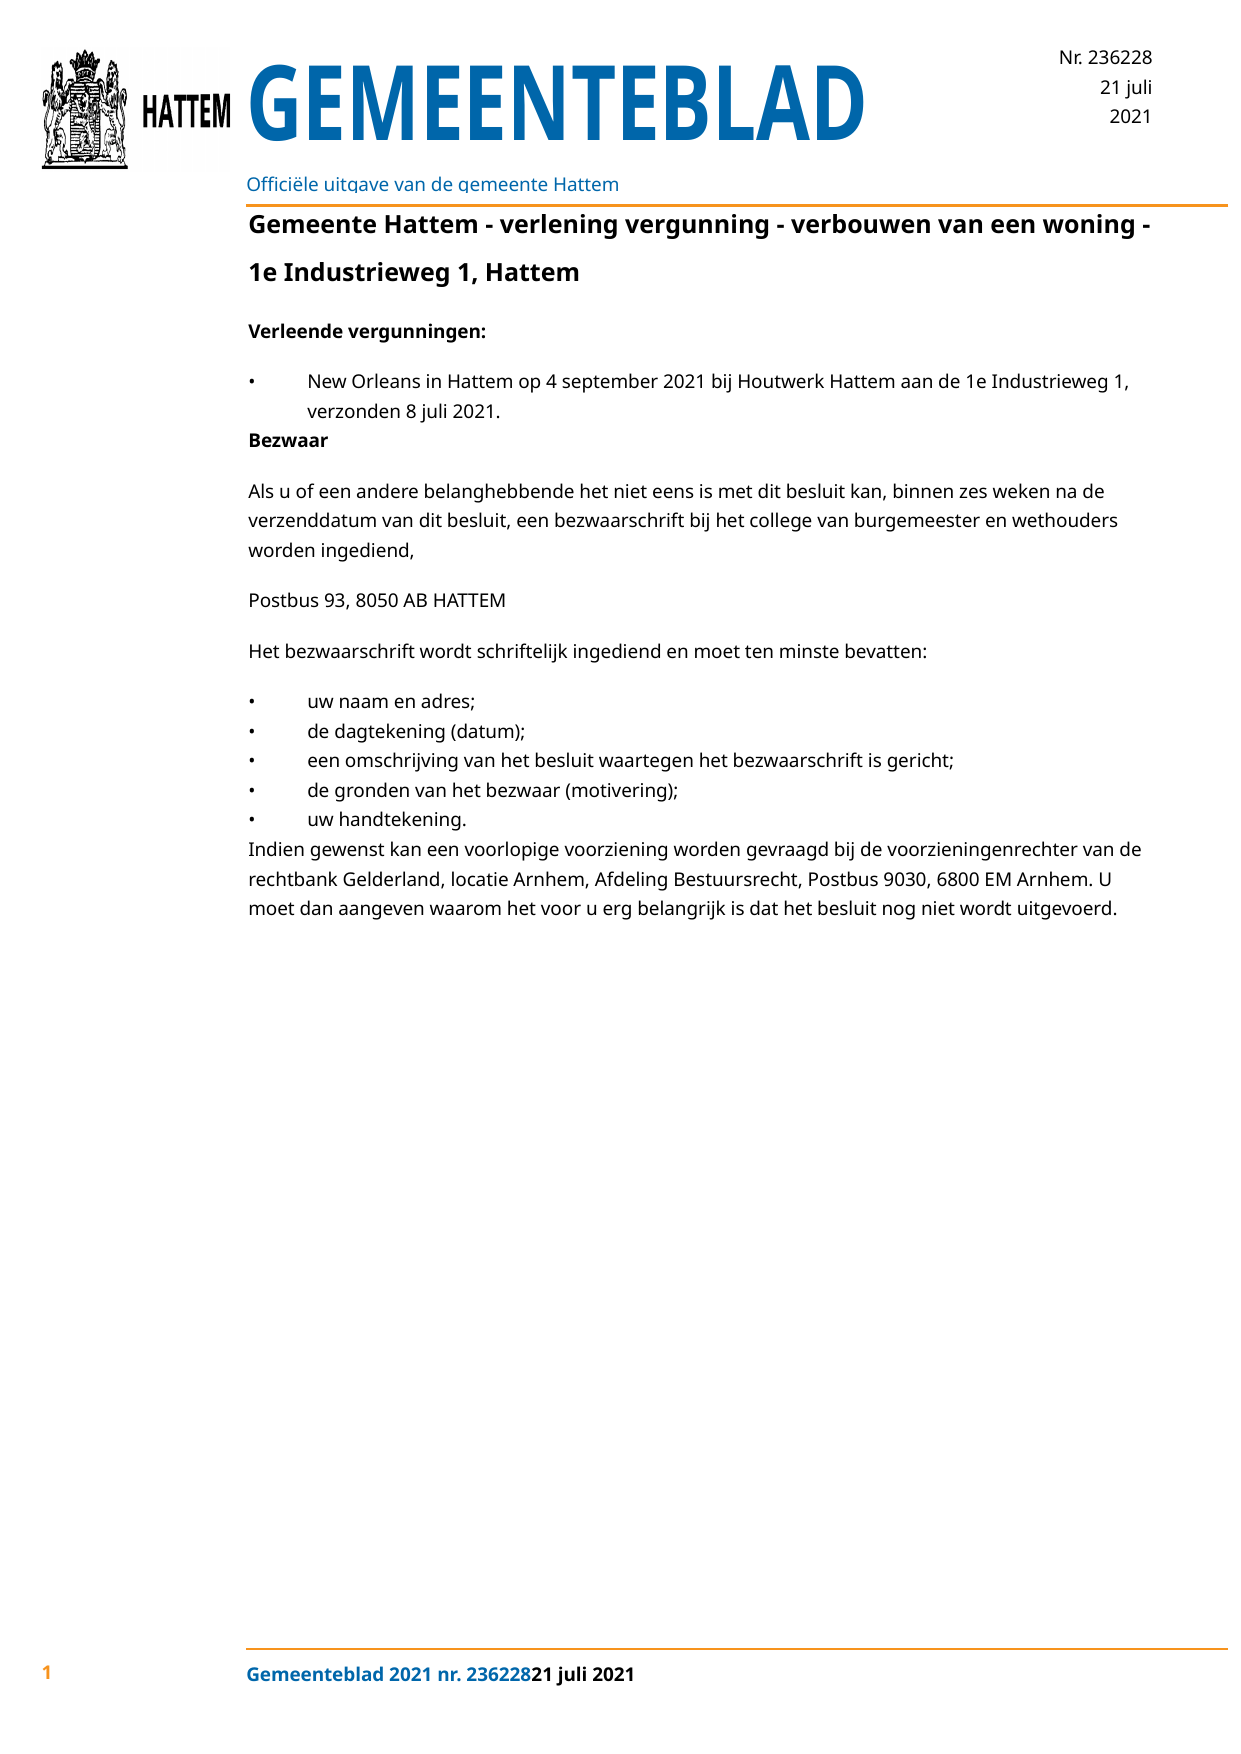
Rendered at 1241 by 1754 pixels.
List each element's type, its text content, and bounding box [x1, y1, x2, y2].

text Gemeente Hattem - verlening vergunning - verbouwen van een woning - 1e Industrieweg 1, Hattem [248, 207, 1152, 288]
text Indien gewenst kan een voorlopige voorziening worden gevraagd bij de voorzieningenrechter van de rechtbank Gelderland, locatie Arnhem, Afdeling Bestuursrecht, Postbus 9030, 6800 EM Arnhem. U moet dan aangeven waarom het voor u erg belangrijk is dat het besluit nog niet wordt uitgevoerd. [248, 836, 1152, 921]
text Het bezwaarschrift wordt schriftelijk ingediend en moet ten minste bevatten: [248, 638, 1152, 664]
list uw naam en adres; [248, 688, 1152, 714]
picture [41, 47, 231, 172]
list de gronden van het bezwaar (motivering); [248, 777, 1152, 803]
text Postbus 93, 8050 AB HATTEM [248, 587, 1152, 613]
list New Orleans in Hattem op 4 september 2021 bij Houtwerk Hattem aan de 1e Industrieweg 1, verzonden 8 juli 2021. [248, 368, 1152, 424]
list de dagtekening (datum); [248, 718, 1152, 744]
text Als u of een andere belanghebbende het niet eens is met dit besluit kan, binnen zes weken na de verzenddatum van dit besluit, een bezwaarschrift bij het college van burgemeester en wethouders worden ingediend, [248, 478, 1152, 563]
text Bezwaar [248, 427, 1152, 453]
text Verleende vergunningen: [248, 318, 1152, 344]
list een omschrijving van het besluit waartegen het bezwaarschrift is gericht; [248, 747, 1152, 773]
list uw handtekening. [248, 807, 1152, 832]
